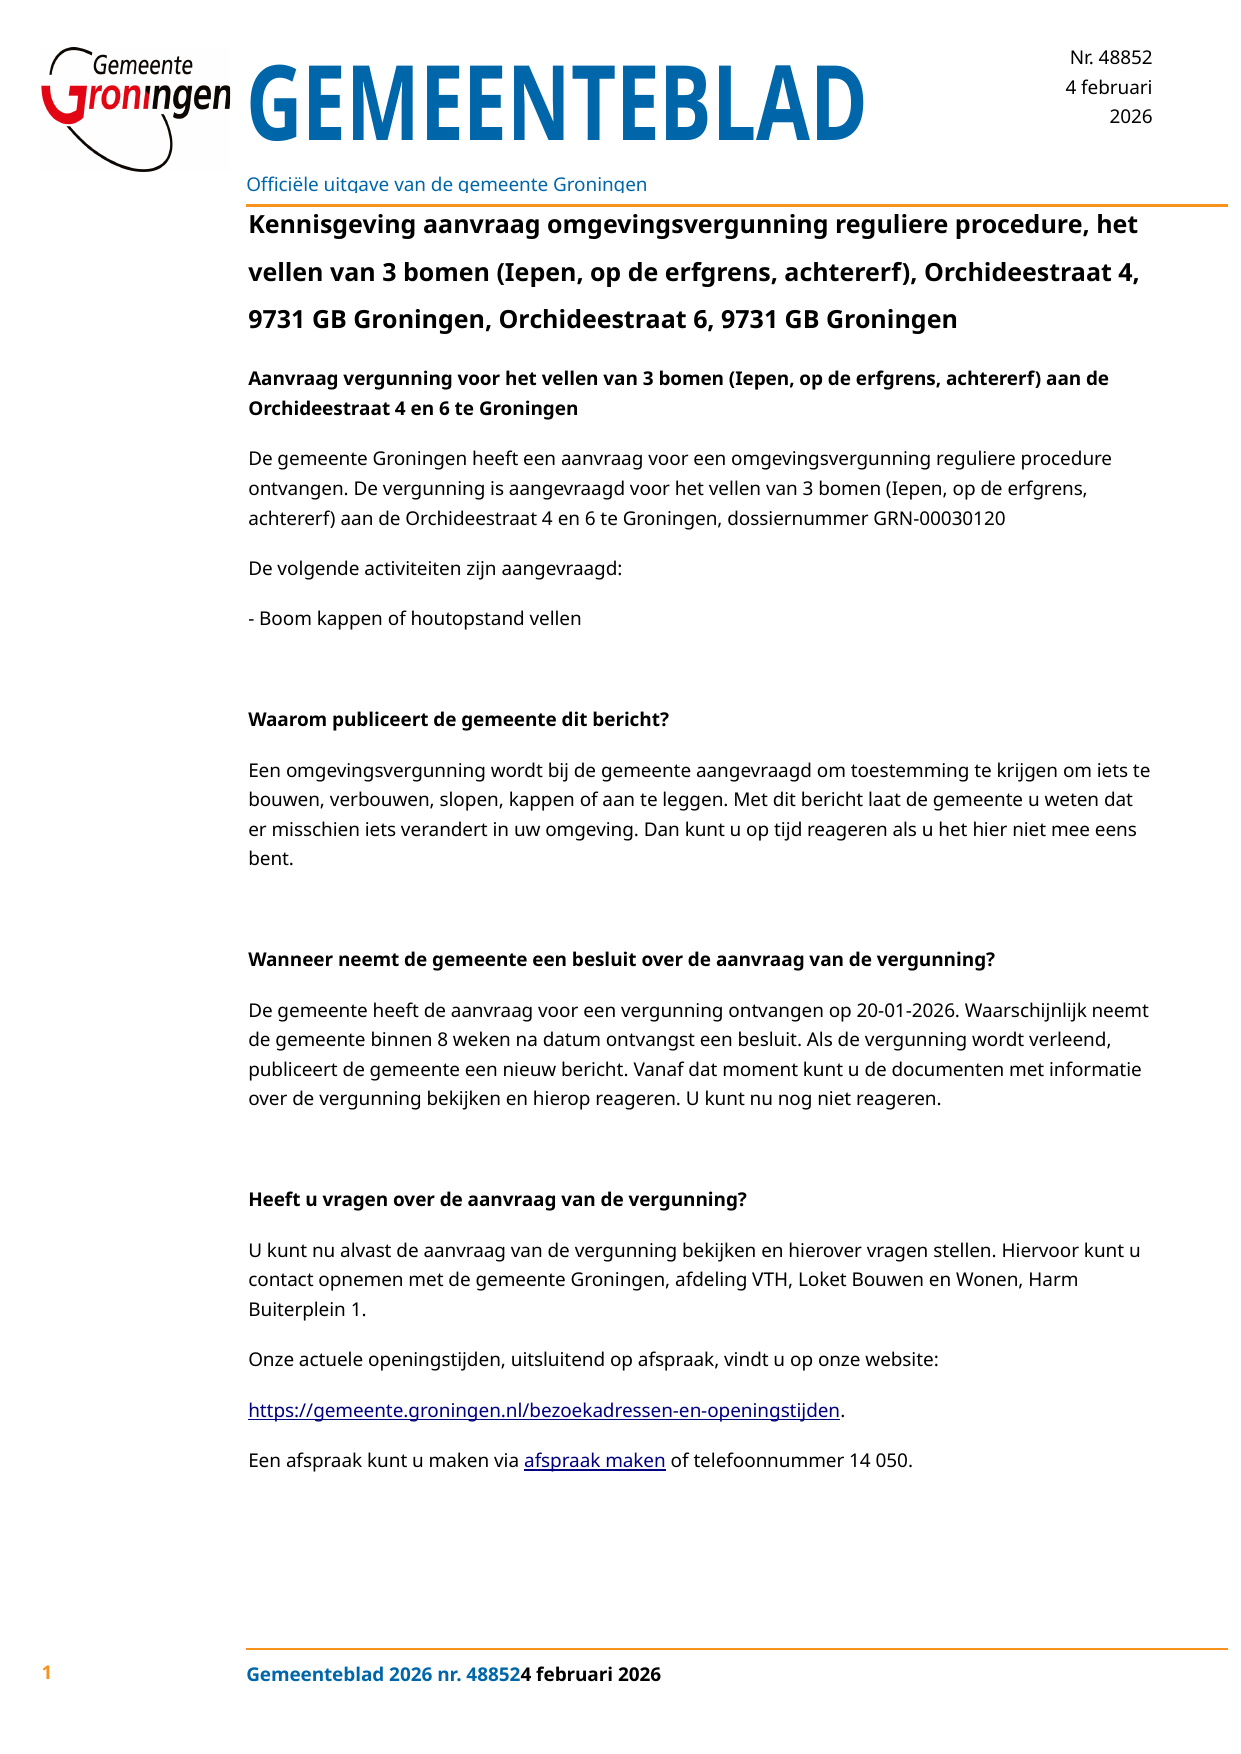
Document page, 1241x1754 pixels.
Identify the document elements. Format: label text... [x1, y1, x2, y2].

text De gemeente Groningen heeft een aanvraag voor een omgevingsvergunning reguliere procedure ontvangen. De vergunning is aangevraagd voor het vellen van 3 bomen (Iepen, op de erfgrens, achtererf) aan de Orchideestraat 4 en 6 te Groningen, dossiernummer GRN-00030120 [248, 446, 1152, 530]
text De gemeente heeft de aanvraag voor een vergunning ontvangen op 20-01-2026. Waarschijnlijk neemt de gemeente binnen 8 weken na datum ontvangst een besluit. Als de vergunning wordt verleend, publiceert de gemeente een nieuw bericht. Vanaf dat moment kunt u de documenten met informatie over de vergunning bekijken en hierop reageren. U kunt nu nog niet reageren. [248, 997, 1152, 1111]
picture [41, 47, 231, 172]
text https://gemeente.groningen.nl/bezoekadressen-en-openingstijden. [248, 1397, 1152, 1422]
text Onze actuele openingstijden, uitsluitend op afspraak, vindt u op onze website: [248, 1346, 1152, 1372]
text U kunt nu alvast de aanvraag van de vergunning bekijken en hierover vragen stellen. Hiervoor kunt u contact opnemen met de gemeente Groningen, afdeling VTH, Loket Bouwen en Wonen, Harm Buiterplein 1. [248, 1237, 1152, 1322]
text Wanneer neemt de gemeente een besluit over de aanvraag van de vergunning? [248, 946, 1152, 972]
text Kennisgeving aanvraag omgevingsvergunning reguliere procedure, het vellen van 3 bomen (Iepen, op de erfgrens, achtererf), Orchideestraat 4, 9731 GB Groningen, Orchideestraat 6, 9731 GB Groningen [248, 207, 1152, 336]
text - Boom kappen of houtopstand vellen [248, 606, 1152, 631]
text Aanvraag vergunning voor het vellen van 3 bomen (Iepen, op de erfgrens, achtererf) aan de Orchideestraat 4 en 6 te Groningen [248, 366, 1152, 421]
text Een afspraak kunt u maken via afspraak maken of telefoonnummer 14 050. [248, 1447, 1152, 1473]
text Heeft u vragen over de aanvraag van de vergunning? [248, 1186, 1152, 1212]
text Een omgevingsvergunning wordt bij de gemeente aangevraagd om toestemming te krijgen om iets te bouwen, verbouwen, slopen, kappen of aan te leggen. Met dit bericht laat de gemeente u weten dat er misschien iets verandert in uw omgeving. Dan kunt u op tijd reageren als u het hier niet mee eens bent. [248, 757, 1152, 871]
text De volgende activiteiten zijn aangevraagd: [248, 555, 1152, 581]
text Waarom publiceert de gemeente dit bericht? [248, 706, 1152, 732]
